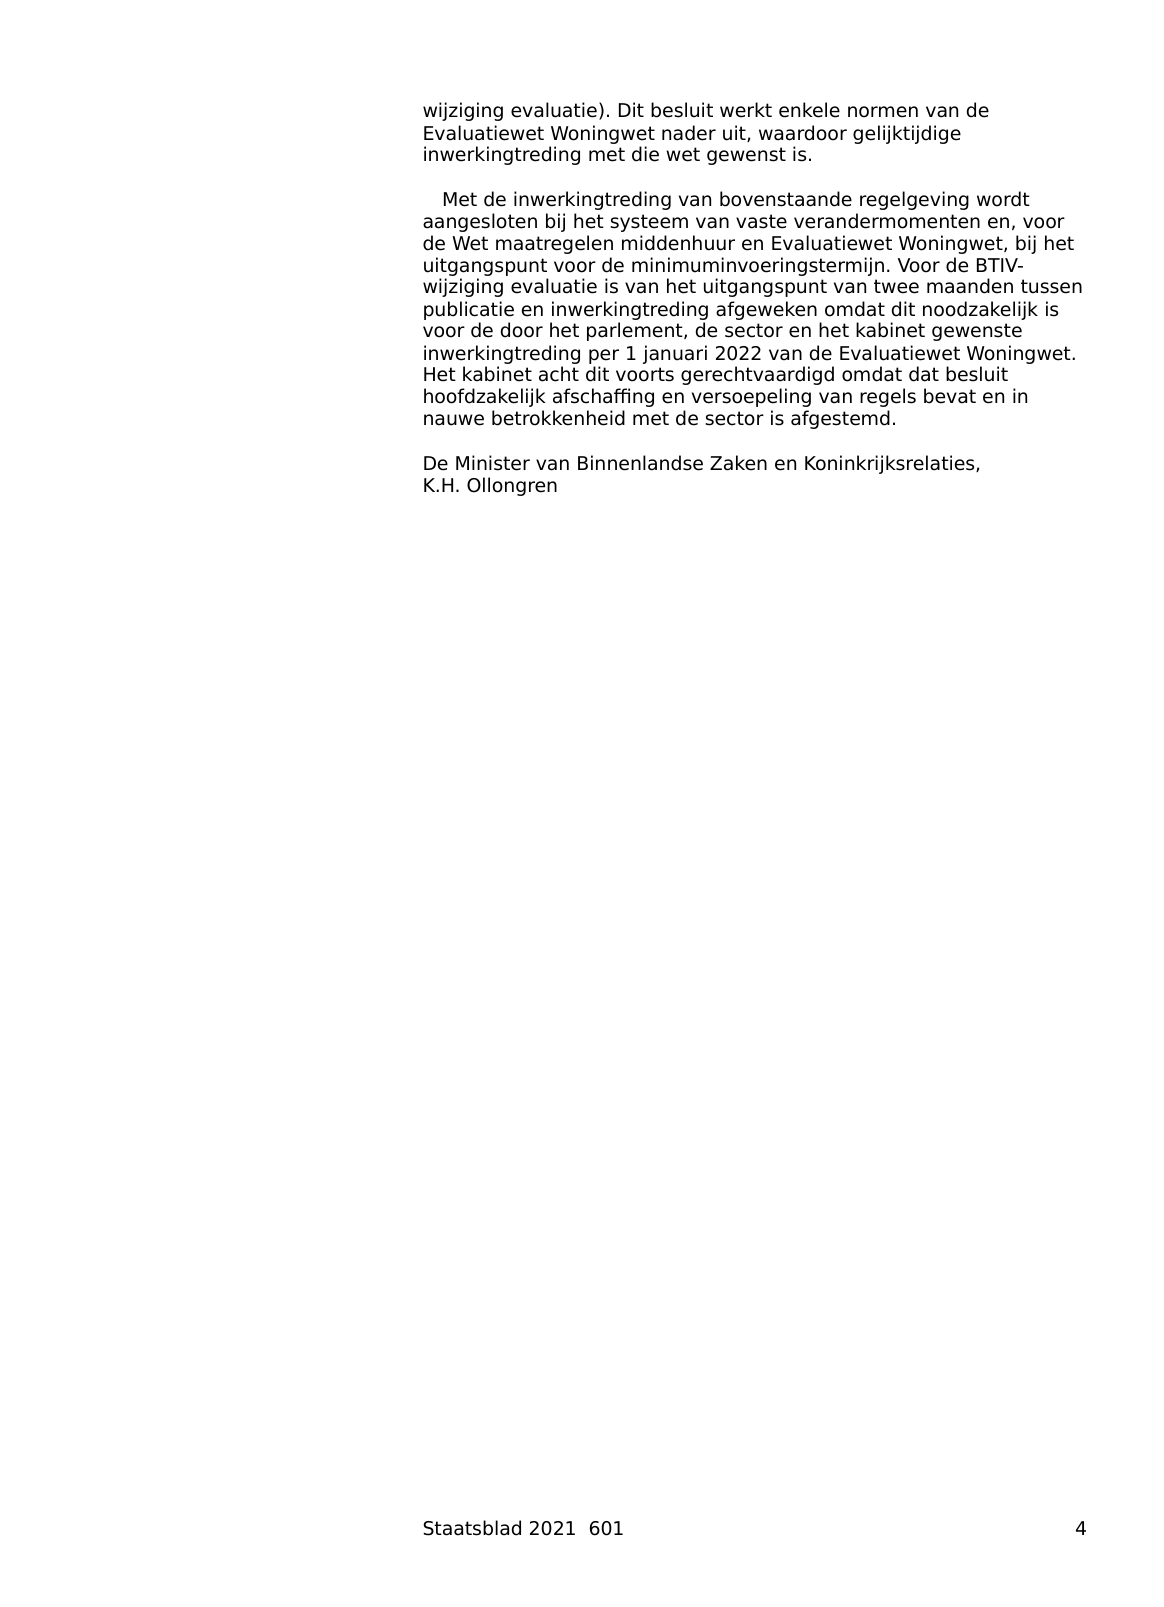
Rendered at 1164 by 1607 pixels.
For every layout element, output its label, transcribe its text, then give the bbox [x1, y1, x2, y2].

text Met de inwerkingtreding van bovenstaande regelgeving wordt aangesloten bij het systeem van vaste verandermomenten en, voor de Wet maatregelen middenhuur en Evaluatiewet Woningwet, bij het uitgangspunt voor de minimuminvoeringstermijn. Voor de BTIV-wijziging evaluatie is van het uitgangspunt van twee maanden tussen publicatie en inwerkingtreding afgeweken omdat dit noodzakelijk is voor de door het parlement, de sector en het kabinet gewenste inwerkingtreding per 1 januari 2022 van de Evaluatiewet Woningwet. Het kabinet acht dit voorts gerechtvaardigd omdat dat besluit hoofdzakelijk afschaffing en versoepeling van regels bevat en in nauwe betrokkenheid met de sector is afgestemd. [422, 188, 1087, 430]
text De Minister van Binnenlandse Zaken en Koninkrijksrelaties, K.H. Ollongren [422, 452, 1087, 496]
text wijziging evaluatie). Dit besluit werkt enkele normen van de Evaluatiewet Woningwet nader uit, waardoor gelijktijdige inwerkingtreding met die wet gewenst is. [422, 100, 1087, 166]
